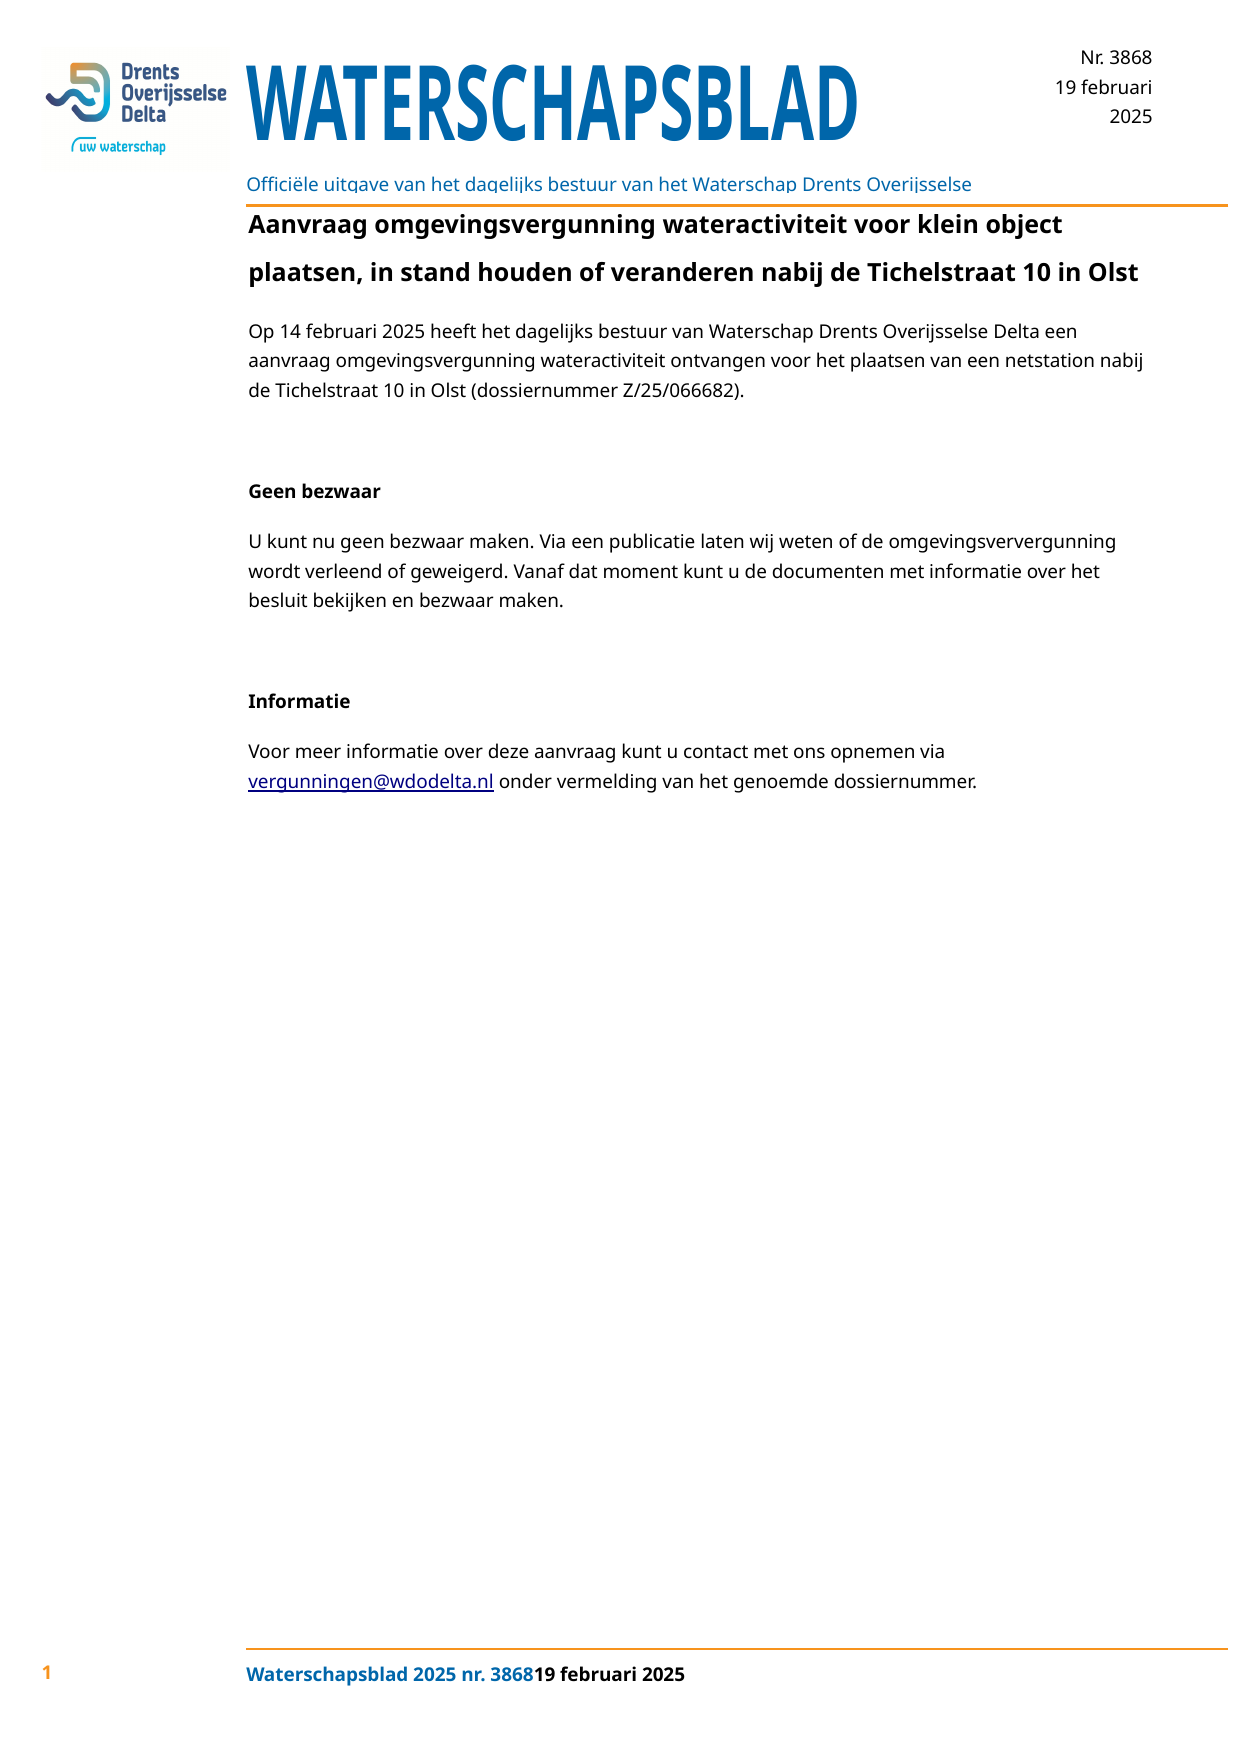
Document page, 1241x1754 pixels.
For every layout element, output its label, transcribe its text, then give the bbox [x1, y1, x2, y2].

text Informatie [248, 688, 1152, 714]
picture [41, 47, 231, 172]
text Geen bezwaar [248, 478, 1152, 504]
text U kunt nu geen bezwaar maken. Via een publicatie laten wij weten of de omgevingsververgunning wordt verleend of geweigerd. Vanaf dat moment kunt u de documenten met informatie over het besluit bekijken en bezwaar maken. [248, 528, 1152, 613]
text Voor meer informatie over deze aanvraag kunt u contact met ons opnemen via vergunningen@wdodelta.nl onder vermelding van het genoemde dossiernummer. [248, 739, 1152, 794]
text Aanvraag omgevingsvergunning wateractiviteit voor klein object plaatsen, in stand houden of veranderen nabij de Tichelstraat 10 in Olst [248, 207, 1152, 288]
text Op 14 februari 2025 heeft het dagelijks bestuur van Waterschap Drents Overijsselse Delta een aanvraag omgevingsvergunning wateractiviteit ontvangen voor het plaatsen van een netstation nabij de Tichelstraat 10 in Olst (dossiernummer Z/25/066682). [248, 318, 1152, 403]
